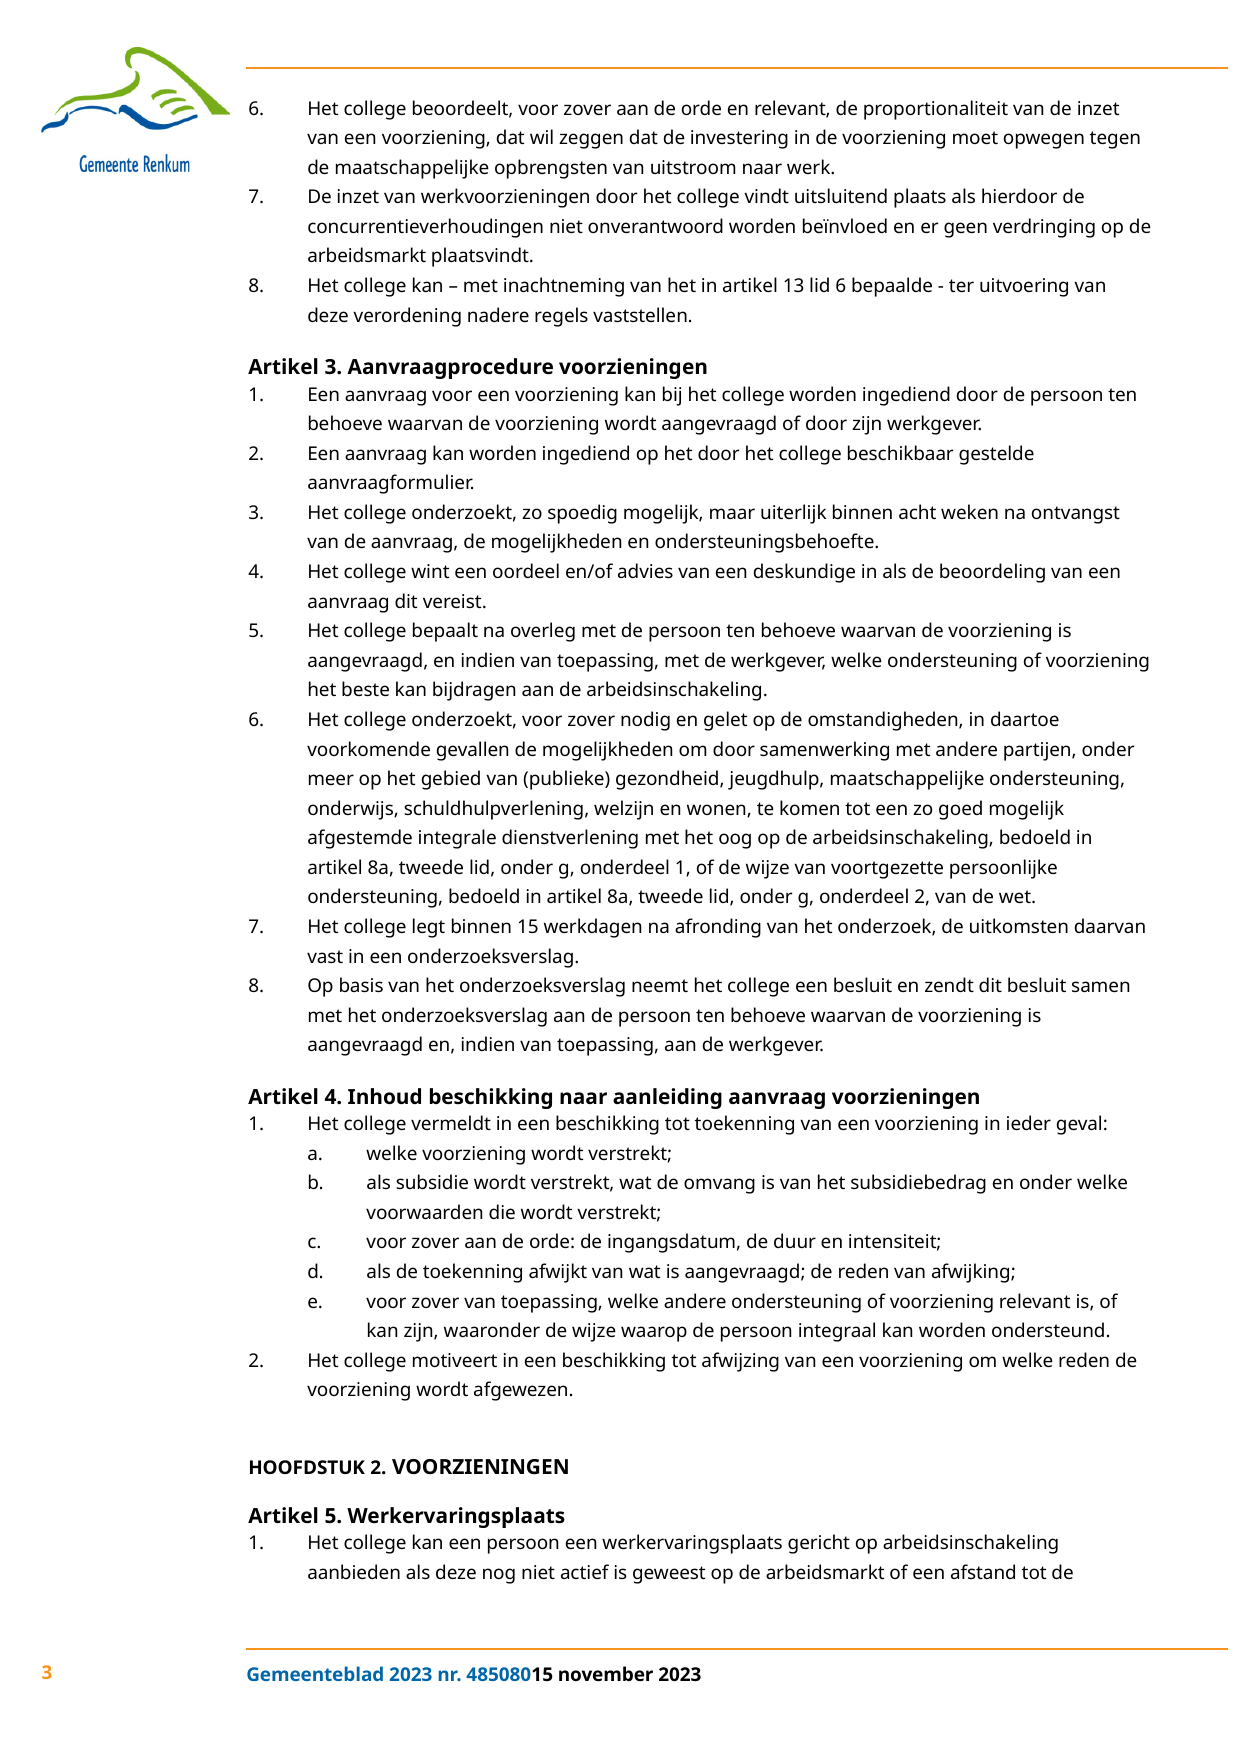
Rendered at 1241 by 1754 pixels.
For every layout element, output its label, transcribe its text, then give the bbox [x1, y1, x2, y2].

list als de toekenning afwijkt van wat is aangevraagd; de reden van afwijking; [307, 1258, 1152, 1284]
list Het college wint een oordeel en/of advies van een deskundige in als de beoordeling van een aanvraag dit vereist. [248, 558, 1152, 613]
list Op basis van het onderzoeksverslag neemt het college een besluit en zendt dit besluit samen met het onderzoeksverslag aan de persoon ten behoeve waarvan de voorziening is aangevraagd en, indien van toepassing, aan de werkgever. [248, 972, 1152, 1057]
list Een aanvraag kan worden ingediend op het door het college beschikbaar gestelde aanvraagformulier. [248, 440, 1152, 495]
picture [41, 47, 231, 172]
text Artikel 3. Aanvraagprocedure voorzieningen [248, 352, 1152, 381]
text Artikel 5. Werkervaringsplaats [248, 1501, 1152, 1529]
list Het college legt binnen 15 werkdagen na afronding van het onderzoek, de uitkomsten daarvan vast in een onderzoeksverslag. [248, 913, 1152, 968]
list Het college kan een persoon een werkervaringsplaats gericht op arbeidsinschakeling aanbieden als deze nog niet actief is geweest op de arbeidsmarkt of een afstand tot de [248, 1529, 1152, 1585]
list Het college bepaalt na overleg met de persoon ten behoeve waarvan de voorziening is aangevraagd, en indien van toepassing, met de werkgever, welke ondersteuning of voorziening het beste kan bijdragen aan de arbeidsinschakeling. [248, 617, 1152, 702]
list Het college vermeldt in een beschikking tot toekenning van een voorziening in ieder geval: [248, 1110, 1152, 1136]
list Een aanvraag voor een voorziening kan bij het college worden ingediend door de persoon ten behoeve waarvan de voorziening wordt aangevraagd of door zijn werkgever. [248, 381, 1152, 436]
list voor zover aan de orde: de ingangsdatum, de duur en intensiteit; [307, 1229, 1152, 1254]
text HOOFDSTUK 2. VOORZIENINGEN [248, 1452, 1152, 1480]
list Het college beoordeelt, voor zover aan de orde en relevant, de proportionaliteit van de inzet van een voorziening, dat wil zeggen dat de investering in de voorziening moet opwegen tegen de maatschappelijke opbrengsten van uitstroom naar werk. [248, 95, 1152, 180]
list De inzet van werkvoorzieningen door het college vindt uitsluitend plaats als hierdoor de concurrentieverhoudingen niet onverantwoord worden beïnvloed en er geen verdringing op de arbeidsmarkt plaatsvindt. [248, 183, 1152, 268]
list Het college onderzoekt, voor zover nodig en gelet op de omstandigheden, in daartoe voorkomende gevallen de mogelijkheden om door samenwerking met andere partijen, onder meer op het gebied van (publieke) gezondheid, jeugdhulp, maatschappelijke ondersteuning, onderwijs, schuldhulpverlening, welzijn en wonen, te komen tot een zo goed mogelijk afgestemde integrale dienstverlening met het oog op de arbeidsinschakeling, bedoeld in artikel 8a, tweede lid, onder g, onderdeel 1, of de wijze van voortgezette persoonlijke ondersteuning, bedoeld in artikel 8a, tweede lid, onder g, onderdeel 2, van de wet. [248, 706, 1152, 909]
list Het college onderzoekt, zo spoedig mogelijk, maar uiterlijk binnen acht weken na ontvangst van de aanvraag, de mogelijkheden en ondersteuningsbehoefte. [248, 499, 1152, 554]
text Artikel 4. Inhoud beschikking naar aanleiding aanvraag voorzieningen [248, 1082, 1152, 1110]
list voor zover van toepassing, welke andere ondersteuning of voorziening relevant is, of kan zijn, waaronder de wijze waarop de persoon integraal kan worden ondersteund. [307, 1288, 1152, 1343]
list Het college kan – met inachtneming van het in artikel 13 lid 6 bepaalde - ter uitvoering van deze verordening nadere regels vaststellen. [248, 272, 1152, 328]
list Het college motiveert in een beschikking tot afwijzing van een voorziening om welke reden de voorziening wordt afgewezen. [248, 1347, 1152, 1402]
list als subsidie wordt verstrekt, wat de omvang is van het subsidiebedrag en onder welke voorwaarden die wordt verstrekt; [307, 1169, 1152, 1225]
list welke voorziening wordt verstrekt; [307, 1140, 1152, 1166]
